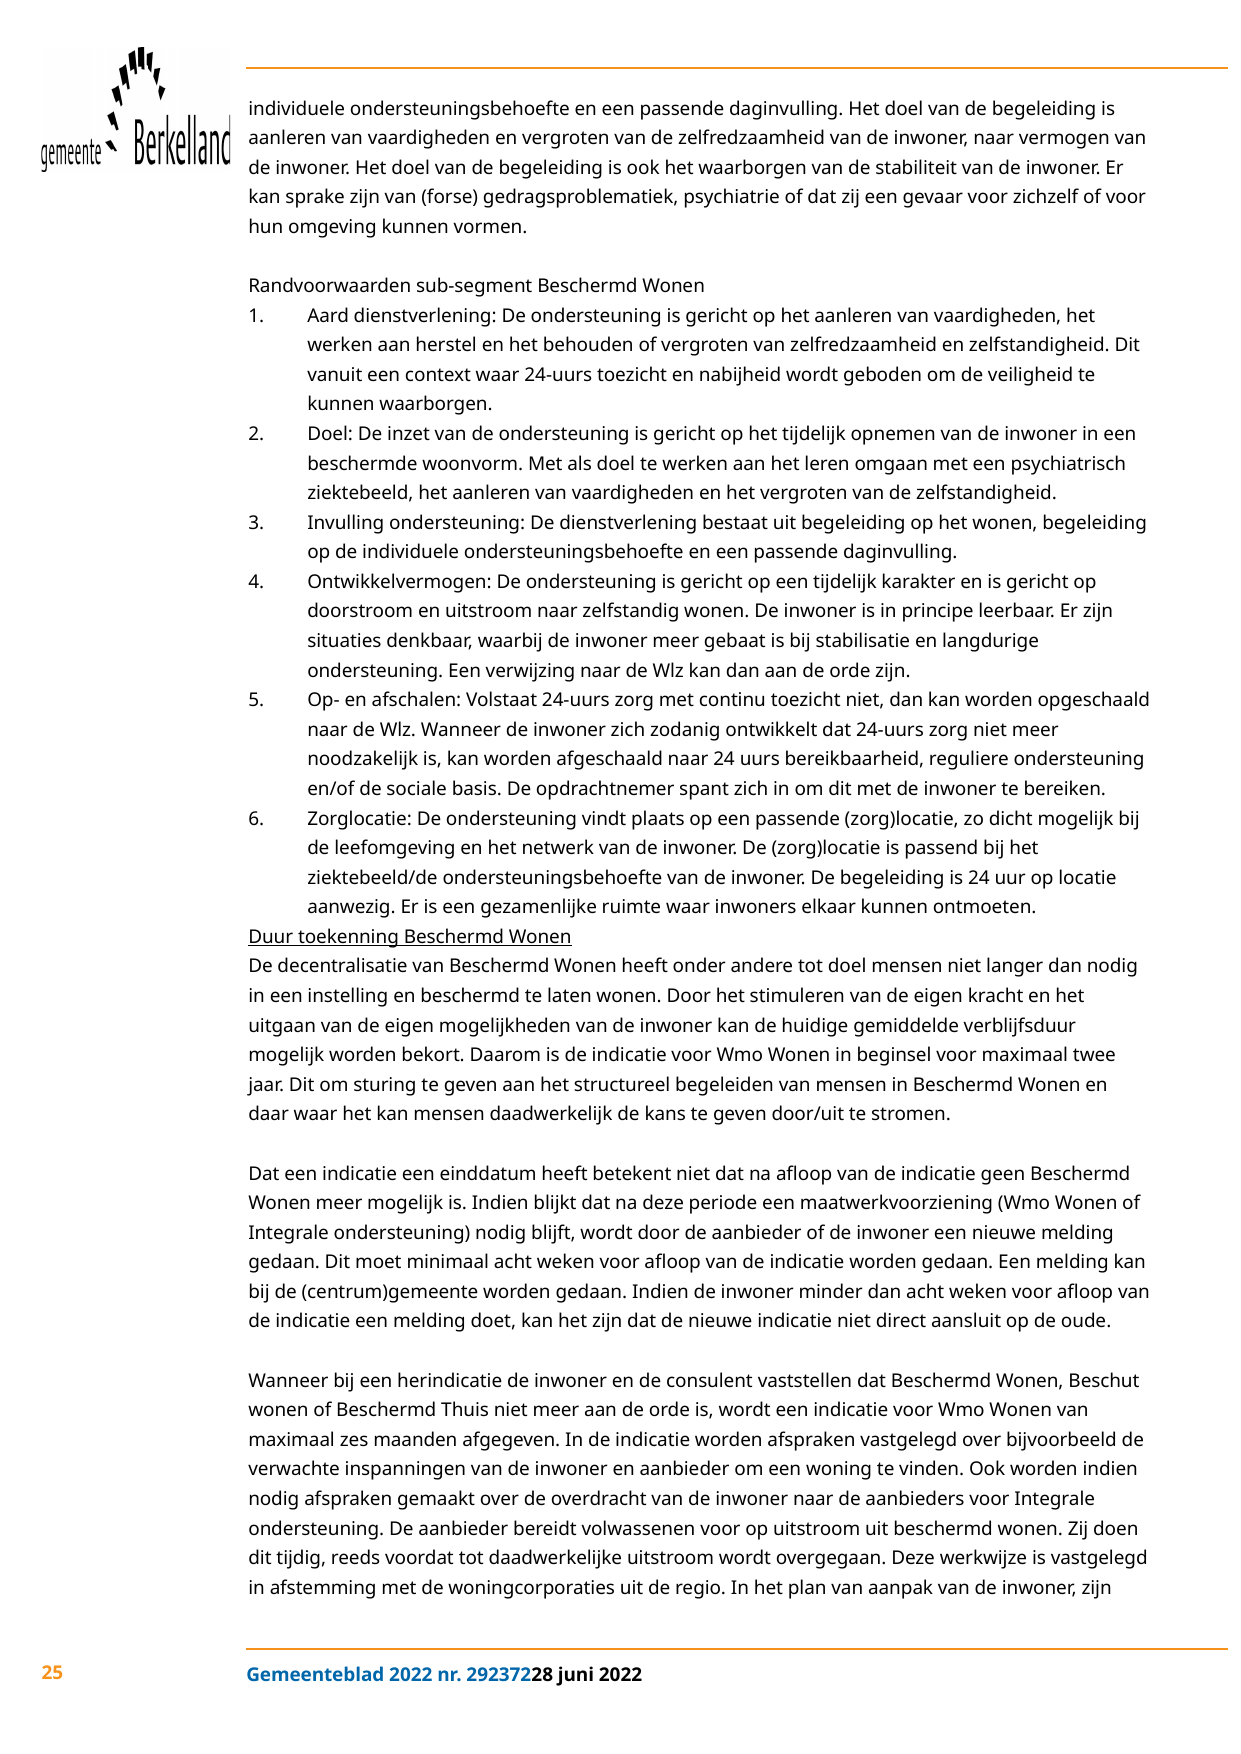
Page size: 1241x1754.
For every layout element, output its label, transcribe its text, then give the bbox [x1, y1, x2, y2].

text Dat een indicatie een einddatum heeft betekent niet dat na afloop van de indicatie geen Beschermd Wonen meer mogelijk is. Indien blijkt dat na deze periode een maatwerkvoorziening (Wmo Wonen of Integrale ondersteuning) nodig blijft, wordt door de aanbieder of de inwoner een nieuwe melding gedaan. Dit moet minimaal acht weken voor afloop van de indicatie worden gedaan. Een melding kan bij de (centrum)gemeente worden gedaan. Indien de inwoner minder dan acht weken voor afloop van de indicatie een melding doet, kan het zijn dat de nieuwe indicatie niet direct aansluit op de oude. [248, 1160, 1152, 1333]
text Wanneer bij een herindicatie de inwoner en de consulent vaststellen dat Beschermd Wonen, Beschut wonen of Beschermd Thuis niet meer aan de orde is, wordt een indicatie voor Wmo Wonen van maximaal zes maanden afgegeven. In de indicatie worden afspraken vastgelegd over bijvoorbeeld de verwachte inspanningen van de inwoner en aanbieder om een woning te vinden. Ook worden indien nodig afspraken gemaakt over de overdracht van de inwoner naar de aanbieders voor Integrale ondersteuning. De aanbieder bereidt volwassenen voor op uitstroom uit beschermd wonen. Zij doen dit tijdig, reeds voordat tot daadwerkelijke uitstroom wordt overgegaan. Deze werkwijze is vastgelegd in afstemming met de woningcorporaties uit de regio. In het plan van aanpak van de inwoner, zijn [248, 1367, 1152, 1600]
list Zorglocatie: De ondersteuning vindt plaats op een passende (zorg)locatie, zo dicht mogelijk bij de leefomgeving en het netwerk van de inwoner. De (zorg)locatie is passend bij het ziektebeeld/de ondersteuningsbehoefte van de inwoner. De begeleiding is 24 uur op locatie aanwezig. Er is een gezamenlijke ruimte waar inwoners elkaar kunnen ontmoeten. [248, 805, 1152, 919]
text Duur toekenning Beschermd Wonen [248, 923, 1152, 949]
list Aard dienstverlening: De ondersteuning is gericht op het aanleren van vaardigheden, het werken aan herstel en het behouden of vergroten van zelfredzaamheid en zelfstandigheid. Dit vanuit een context waar 24-uurs toezicht en nabijheid wordt geboden om de veiligheid te kunnen waarborgen. [248, 302, 1152, 416]
list Invulling ondersteuning: De dienstverlening bestaat uit begeleiding op het wonen, begeleiding op de individuele ondersteuningsbehoefte en een passende daginvulling. [248, 509, 1152, 564]
list Doel: De inzet van de ondersteuning is gericht op het tijdelijk opnemen van de inwoner in een beschermde woonvorm. Met als doel te werken aan het leren omgaan met een psychiatrisch ziektebeeld, het aanleren van vaardigheden en het vergroten van de zelfstandigheid. [248, 420, 1152, 505]
text De decentralisatie van Beschermd Wonen heeft onder andere tot doel mensen niet langer dan nodig in een instelling en beschermd te laten wonen. Door het stimuleren van de eigen kracht en het uitgaan van de eigen mogelijkheden van de inwoner kan de huidige gemiddelde verblijfsduur mogelijk worden bekort. Daarom is de indicatie voor Wmo Wonen in beginsel voor maximaal twee jaar. Dit om sturing te geven aan het structureel begeleiden van mensen in Beschermd Wonen en daar waar het kan mensen daadwerkelijk de kans te geven door/uit te stromen. [248, 953, 1152, 1126]
picture [41, 47, 231, 172]
text individuele ondersteuningsbehoefte en een passende daginvulling. Het doel van de begeleiding is aanleren van vaardigheden en vergroten van de zelfredzaamheid van de inwoner, naar vermogen van de inwoner. Het doel van de begeleiding is ook het waarborgen van de stabiliteit van de inwoner. Er kan sprake zijn van (forse) gedragsproblematiek, psychiatrie of dat zij een gevaar voor zichzelf of voor hun omgeving kunnen vormen. [248, 95, 1152, 239]
list Op- en afschalen: Volstaat 24-uurs zorg met continu toezicht niet, dan kan worden opgeschaald naar de Wlz. Wanneer de inwoner zich zodanig ontwikkelt dat 24-uurs zorg niet meer noodzakelijk is, kan worden afgeschaald naar 24 uurs bereikbaarheid, reguliere ondersteuning en/of de sociale basis. De opdrachtnemer spant zich in om dit met de inwoner te bereiken. [248, 686, 1152, 801]
list Ontwikkelvermogen: De ondersteuning is gericht op een tijdelijk karakter en is gericht op doorstroom en uitstroom naar zelfstandig wonen. De inwoner is in principe leerbaar. Er zijn situaties denkbaar, waarbij de inwoner meer gebaat is bij stabilisatie en langdurige ondersteuning. Een verwijzing naar de Wlz kan dan aan de orde zijn. [248, 568, 1152, 683]
text Randvoorwaarden sub-segment Beschermd Wonen [248, 272, 1152, 298]
